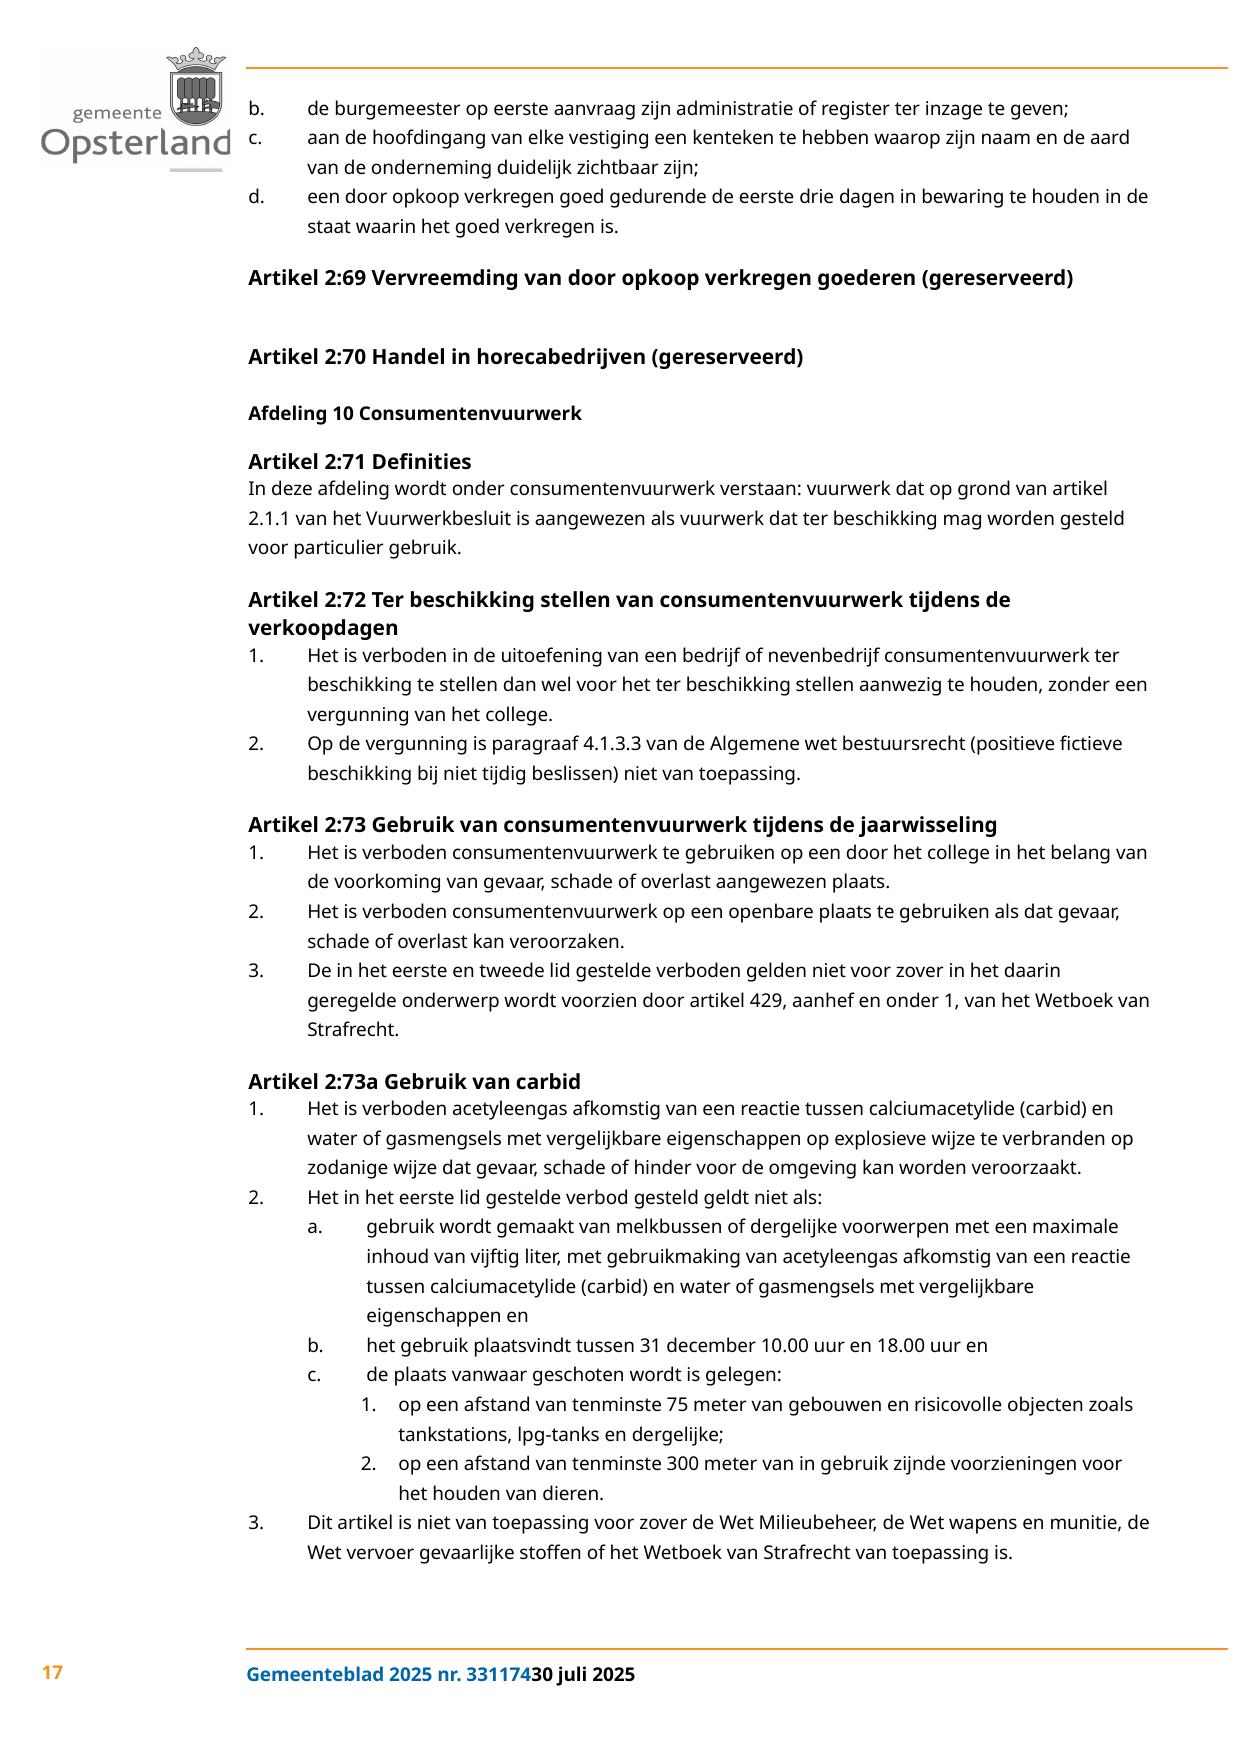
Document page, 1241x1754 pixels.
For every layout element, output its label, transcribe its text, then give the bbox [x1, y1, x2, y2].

text Afdeling 10 Consumentenvuurwerk [248, 400, 1152, 426]
list aan de hoofdingang van elke vestiging een kenteken te hebben waarop zijn naam en de aard van de onderneming duidelijk zichtbaar zijn; [248, 124, 1152, 180]
list het gebruik plaatsvindt tussen 31 december 10.00 uur en 18.00 uur en [307, 1332, 1152, 1358]
text Artikel 2:69 Vervreemding van door opkoop verkregen goederen (gereserveerd) [248, 263, 1152, 292]
list Het in het eerste lid gestelde verbod gesteld geldt niet als: [248, 1184, 1152, 1210]
list op een afstand van tenminste 300 meter van in gebruik zijnde voorzieningen voor het houden van dieren. [361, 1450, 1152, 1506]
text Artikel 2:73 Gebruik van consumentenvuurwerk tijdens de jaarwisseling [248, 811, 1152, 839]
text Artikel 2:71 Definities [248, 447, 1152, 475]
text Artikel 2:72 Ter beschikking stellen van consumentenvuurwerk tijdens de verkoopdagen [248, 585, 1152, 642]
text Artikel 2:73a Gebruik van carbid [248, 1067, 1152, 1095]
list gebruik wordt gemaakt van melkbussen of dergelijke voorwerpen met een maximale inhoud van vijftig liter, met gebruikmaking van acetyleengas afkomstig van een reactie tussen calciumacetylide (carbid) en water of gasmengsels met vergelijkbare eigenschappen en [307, 1214, 1152, 1328]
list De in het eerste en tweede lid gestelde verboden gelden niet voor zover in het daarin geregelde onderwerp wordt voorzien door artikel 429, aanhef en onder 1, van het Wetboek van Strafrecht. [248, 957, 1152, 1042]
text Artikel 2:70 Handel in horecabedrijven (gereserveerd) [248, 342, 1152, 371]
text In deze afdeling wordt onder consumentenvuurwerk verstaan: vuurwerk dat op grond van artikel 2.1.1 van het Vuurwerkbesluit is aangewezen als vuurwerk dat ter beschikking mag worden gesteld voor particulier gebruik. [248, 475, 1152, 560]
list Op de vergunning is paragraaf 4.1.3.3 van de Algemene wet bestuursrecht (positieve fictieve beschikking bij niet tijdig beslissen) niet van toepassing. [248, 731, 1152, 786]
list Dit artikel is niet van toepassing voor zover de Wet Milieubeheer, de Wet wapens en munitie, de Wet vervoer gevaarlijke stoffen of het Wetboek van Strafrecht van toepassing is. [248, 1509, 1152, 1565]
list Het is verboden consumentenvuurwerk te gebruiken op een door het college in het belang van de voorkoming van gevaar, schade of overlast aangewezen plaats. [248, 839, 1152, 894]
list de burgemeester op eerste aanvraag zijn administratie of register ter inzage te geven; [248, 95, 1152, 121]
list Het is verboden in de uitoefening van een bedrijf of nevenbedrijf consumentenvuurwerk ter beschikking te stellen dan wel voor het ter beschikking stellen aanwezig te houden, zonder een vergunning van het college. [248, 642, 1152, 727]
picture [41, 47, 231, 172]
list een door opkoop verkregen goed gedurende de eerste drie dagen in bewaring te houden in de staat waarin het goed verkregen is. [248, 183, 1152, 239]
list op een afstand van tenminste 75 meter van gebouwen en risicovolle objecten zoals tankstations, lpg-tanks en dergelijke; [361, 1391, 1152, 1447]
list Het is verboden acetyleengas afkomstig van een reactie tussen calciumacetylide (carbid) en water of gasmengsels met vergelijkbare eigenschappen op explosieve wijze te verbranden op zodanige wijze dat gevaar, schade of hinder voor de omgeving kan worden veroorzaakt. [248, 1095, 1152, 1180]
list Het is verboden consumentenvuurwerk op een openbare plaats te gebruiken als dat gevaar, schade of overlast kan veroorzaken. [248, 898, 1152, 953]
list de plaats vanwaar geschoten wordt is gelegen: [307, 1362, 1152, 1387]
